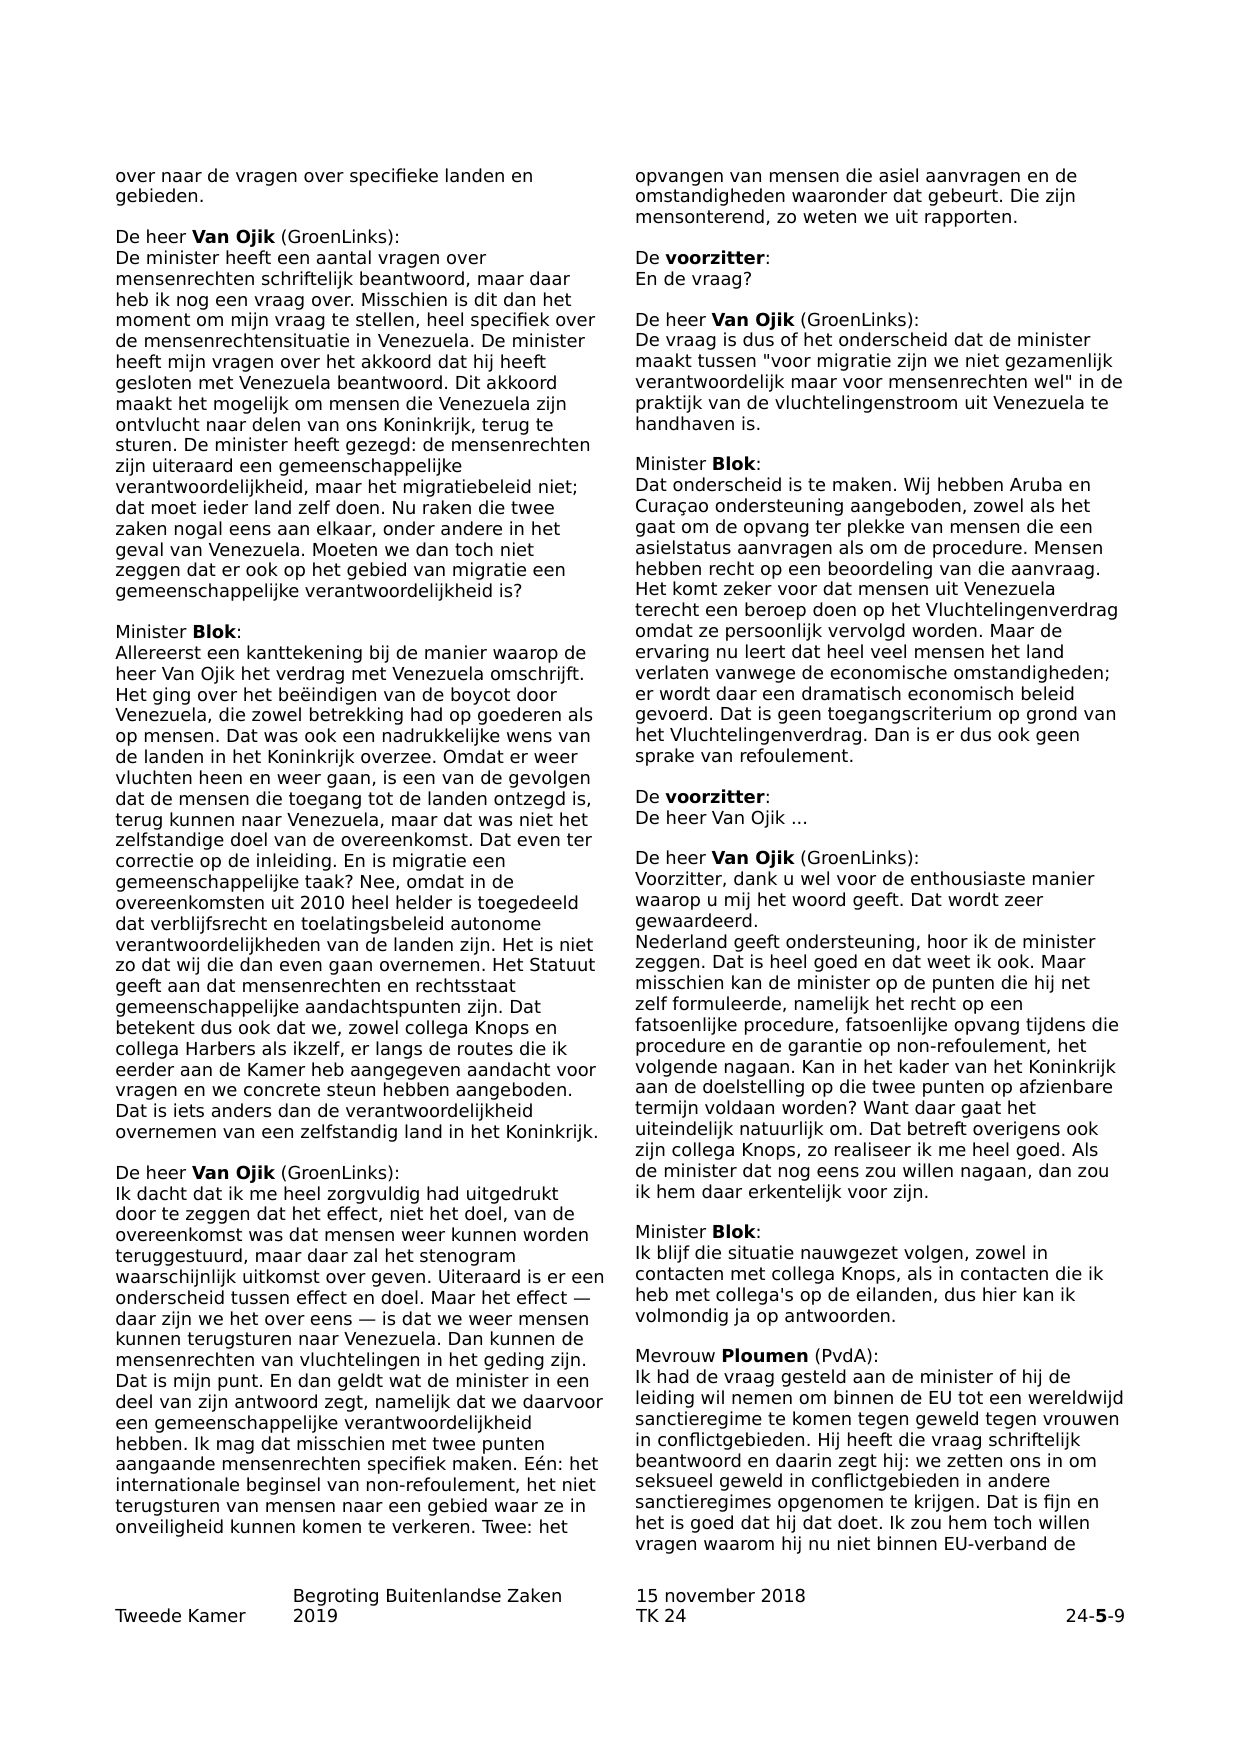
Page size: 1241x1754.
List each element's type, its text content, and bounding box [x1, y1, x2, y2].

text De minister heeft een aantal vragen over mensenrechten schriftelijk beantwoord, maar daar heb ik nog een vraag over. Misschien is dit dan het moment om mijn vraag te stellen, heel specifiek over de mensenrechtensituatie in Venezuela. De minister heeft mijn vragen over het akkoord dat hij heeft gesloten met Venezuela beantwoord. Dit akkoord maakt het mogelijk om mensen die Venezuela zijn ontvlucht naar delen van ons Koninkrijk, terug te sturen. De minister heeft gezegd: de mensenrechten zijn uiteraard een gemeenschappelijke verantwoordelijkheid, maar het migratiebeleid niet; dat moet ieder land zelf doen. Nu raken die twee zaken nogal eens aan elkaar, onder andere in het geval van Venezuela. Moeten we dan toch niet zeggen dat er ook op het gebied van migratie een gemeenschappelijke verantwoordelijkheid is? [115, 248, 605, 602]
text Voorzitter, dank u wel voor de enthousiaste manier waarop u mij het woord geeft. Dat wordt zeer gewaardeerd. [635, 869, 1125, 931]
text De vraag is dus of het onderscheid dat de minister maakt tussen "voor migratie zijn we niet gezamenlijk verantwoordelijk maar voor mensenrechten wel" in de praktijk van de vluchtelingenstroom uit Venezuela te handhaven is. [635, 330, 1125, 434]
text Ik blijf die situatie nauwgezet volgen, zowel in contacten met collega Knops, als in contacten die ik heb met collega's op de eilanden, dus hier kan ik volmondig ja op antwoorden. [635, 1243, 1125, 1326]
text De heer Van Ojik ... [635, 807, 1125, 828]
text Nederland geeft ondersteuning, hoor ik de minister zeggen. Dat is heel goed en dat weet ik ook. Maar misschien kan de minister op de punten die hij net zelf formuleerde, namelijk het recht op een fatsoenlijke procedure, fatsoenlijke opvang tijdens die procedure en de garantie op non-refoulement, het volgende nagaan. Kan in het kader van het Koninkrijk aan de doelstelling op die twee punten op afzienbare termijn voldaan worden? Want daar gaat het uiteindelijk natuurlijk om. Dat betreft overigens ook zijn collega Knops, zo realiseer ik me heel goed. Als de minister dat nog eens zou willen nagaan, dan zou ik hem daar erkentelijk voor zijn. [635, 931, 1125, 1202]
text Ik had de vraag gesteld aan de minister of hij de leiding wil nemen om binnen de EU tot een wereldwijd sanctieregime te komen tegen geweld tegen vrouwen in conflictgebieden. Hij heeft die vraag schriftelijk beantwoord en daarin zegt hij: we zetten ons in om seksueel geweld in conflictgebieden in andere sanctieregimes opgenomen te krijgen. Dat is fijn en het is goed dat hij dat doet. Ik zou hem toch willen vragen waarom hij nu niet binnen EU-verband de [635, 1367, 1125, 1554]
text over naar de vragen over specifieke landen en gebieden. [115, 165, 605, 207]
text De voorzitter: [635, 248, 1125, 268]
text Minister Blok: [635, 1222, 1125, 1243]
text De voorzitter: [635, 787, 1125, 807]
text Mevrouw Ploumen (PvdA): [635, 1346, 1125, 1367]
text Minister Blok: [635, 454, 1125, 475]
text De heer Van Ojik (GroenLinks): [115, 227, 605, 248]
text Dat onderscheid is te maken. Wij hebben Aruba en Curaçao ondersteuning aangeboden, zowel als het gaat om de opvang ter plekke van mensen die een asielstatus aanvragen als om de procedure. Mensen hebben recht op een beoordeling van die aanvraag. Het komt zeker voor dat mensen uit Venezuela terecht een beroep doen op het Vluchtelingenverdrag omdat ze persoonlijk vervolgd worden. Maar de ervaring nu leert dat heel veel mensen het land verlaten vanwege de economische omstandigheden; er wordt daar een dramatisch economisch beleid gevoerd. Dat is geen toegangscriterium op grond van het Vluchtelingenverdrag. Dan is er dus ook geen sprake van refoulement. [635, 475, 1125, 767]
text Minister Blok: [115, 622, 605, 643]
text Allereerst een kanttekening bij de manier waarop de heer Van Ojik het verdrag met Venezuela omschrijft. Het ging over het beëindigen van de boycot door Venezuela, die zowel betrekking had op goederen als op mensen. Dat was ook een nadrukkelijke wens van de landen in het Koninkrijk overzee. Omdat er weer vluchten heen en weer gaan, is een van de gevolgen dat de mensen die toegang tot de landen ontzegd is, terug kunnen naar Venezuela, maar dat was niet het zelfstandige doel van de overeenkomst. Dat even ter correctie op de inleiding. En is migratie een gemeenschappelijke taak? Nee, omdat in de overeenkomsten uit 2010 heel helder is toegedeeld dat verblijfsrecht en toelatingsbeleid autonome verantwoordelijkheden van de landen zijn. Het is niet zo dat wij die dan even gaan overnemen. Het Statuut geeft aan dat mensenrechten en rechtsstaat gemeenschappelijke aandachtspunten zijn. Dat betekent dus ook dat we, zowel collega Knops en collega Harbers als ikzelf, er langs de routes die ik eerder aan de Kamer heb aangegeven aandacht voor vragen en we concrete steun hebben aangeboden. Dat is iets anders dan de verantwoordelijkheid overnemen van een zelfstandig land in het Koninkrijk. [115, 643, 605, 1143]
text De heer Van Ojik (GroenLinks): [635, 309, 1125, 330]
text opvangen van mensen die asiel aanvragen en de omstandigheden waaronder dat gebeurt. Die zijn mensonterend, zo weten we uit rapporten. [635, 165, 1125, 228]
text Ik dacht dat ik me heel zorgvuldig had uitgedrukt door te zeggen dat het effect, niet het doel, van de overeenkomst was dat mensen weer kunnen worden teruggestuurd, maar daar zal het stenogram waarschijnlijk uitkomst over geven. Uiteraard is er een onderscheid tussen effect en doel. Maar het effect — daar zijn we het over eens — is dat we weer mensen kunnen terugsturen naar Venezuela. Dan kunnen de mensenrechten van vluchtelingen in het geding zijn. Dat is mijn punt. En dan geldt wat de minister in een deel van zijn antwoord zegt, namelijk dat we daarvoor een gemeenschappelijke verantwoordelijkheid hebben. Ik mag dat misschien met twee punten aangaande mensenrechten specifiek maken. Eén: het internationale beginsel van non-refoulement, het niet terugsturen van mensen naar een gebied waar ze in onveiligheid kunnen komen te verkeren. Twee: het [115, 1183, 605, 1537]
text De heer Van Ojik (GroenLinks): [115, 1163, 605, 1183]
text De heer Van Ojik (GroenLinks): [635, 848, 1125, 869]
text En de vraag? [635, 268, 1125, 289]
